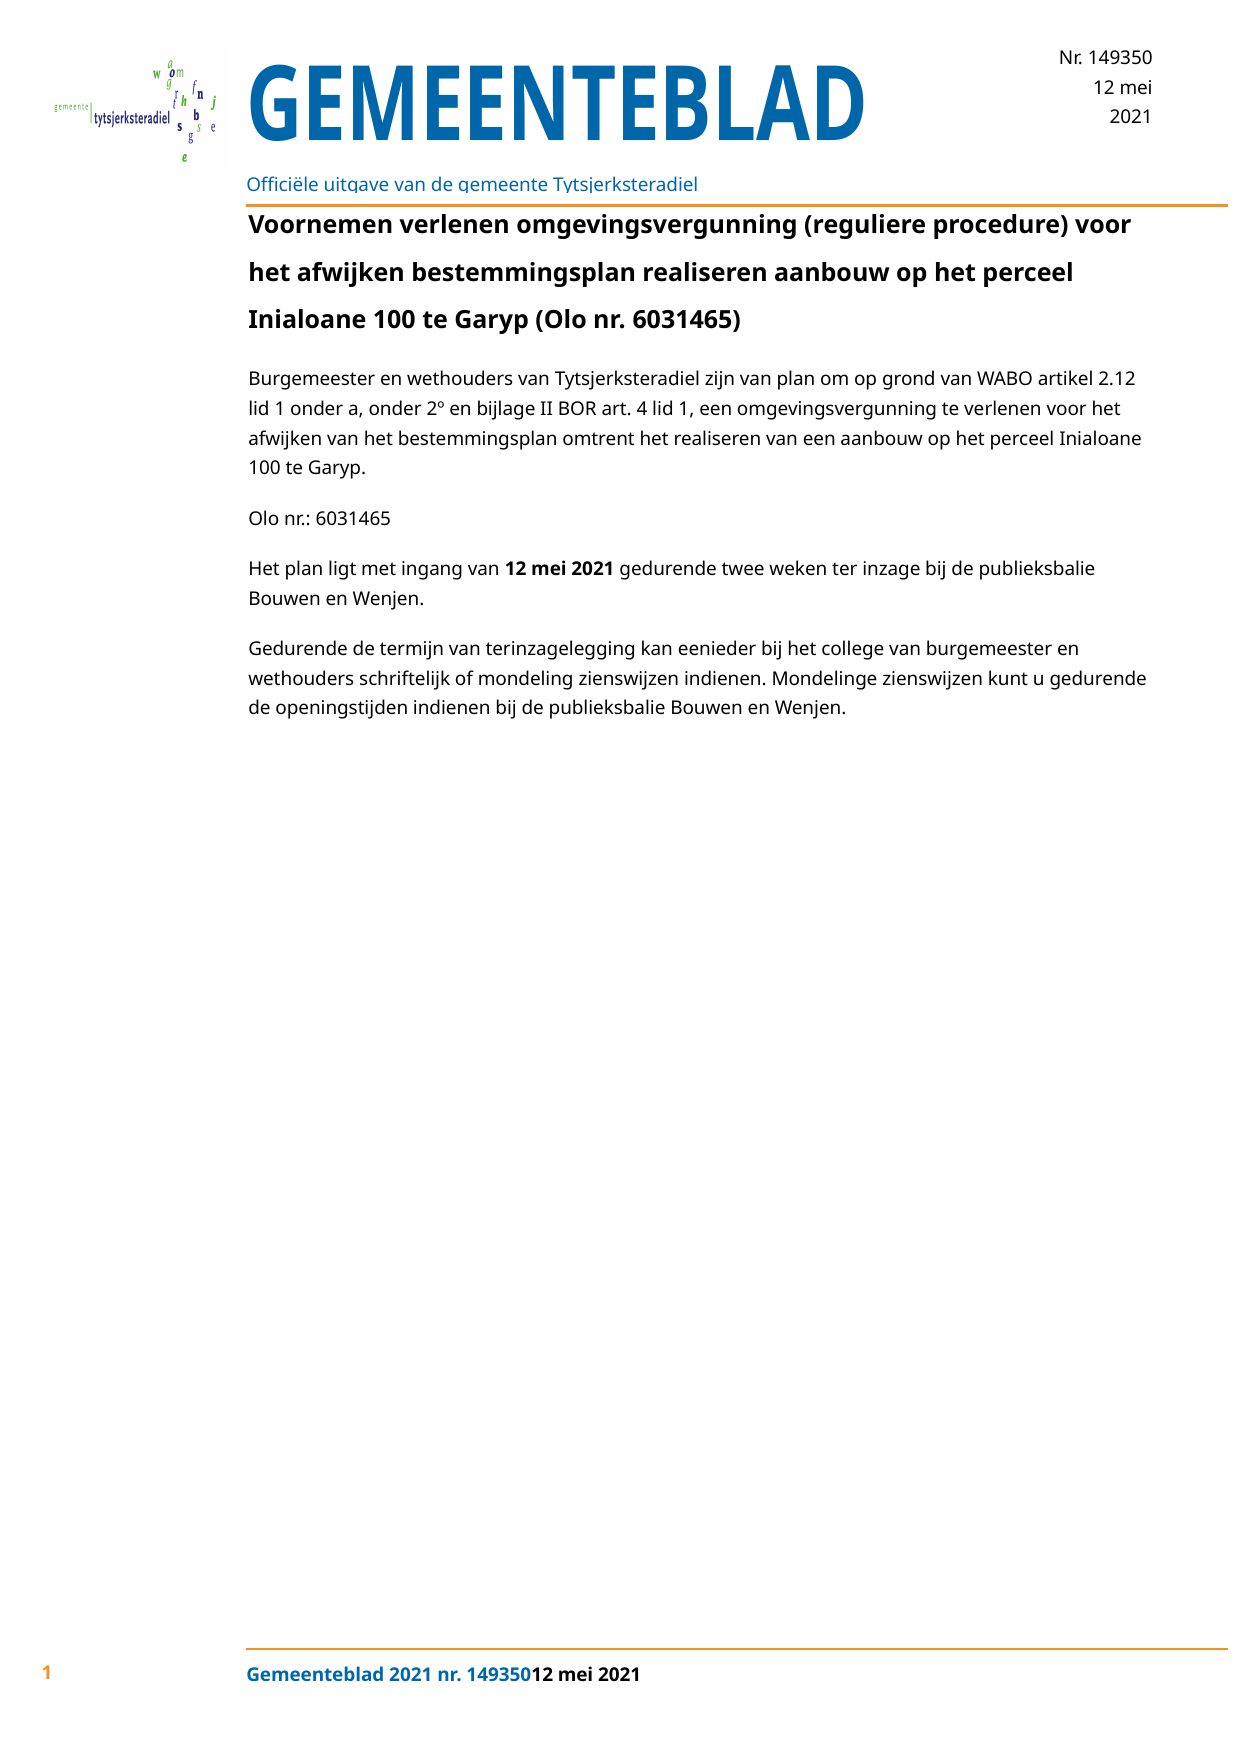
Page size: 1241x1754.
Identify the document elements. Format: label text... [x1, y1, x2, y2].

text Olo nr.: 6031465 [248, 505, 1152, 530]
text Gedurende de termijn van terinzagelegging kan eenieder bij het college van burgemeester en wethouders schriftelijk of mondeling zienswijzen indienen. Mondelinge zienswijzen kunt u gedurende de openingstijden indienen bij de publieksbalie Bouwen en Wenjen. [248, 635, 1152, 720]
text Voornemen verlenen omgevingsvergunning (reguliere procedure) voor het afwijken bestemmingsplan realiseren aanbouw op het perceel Inialoane 100 te Garyp (Olo nr. 6031465) [248, 207, 1152, 336]
text Het plan ligt met ingang van 12 mei 2021 gedurende twee weken ter inzage bij de publieksbalie Bouwen en Wenjen. [248, 555, 1152, 610]
text Burgemeester en wethouders van Tytsjerksteradiel zijn van plan om op grond van WABO artikel 2.12 lid 1 onder a, onder 2º en bijlage II BOR art. 4 lid 1, een omgevingsvergunning te verlenen voor het afwijken van het bestemmingsplan omtrent het realiseren van een aanbouw op het perceel Inialoane 100 te Garyp. [248, 366, 1152, 480]
picture [41, 47, 231, 172]
